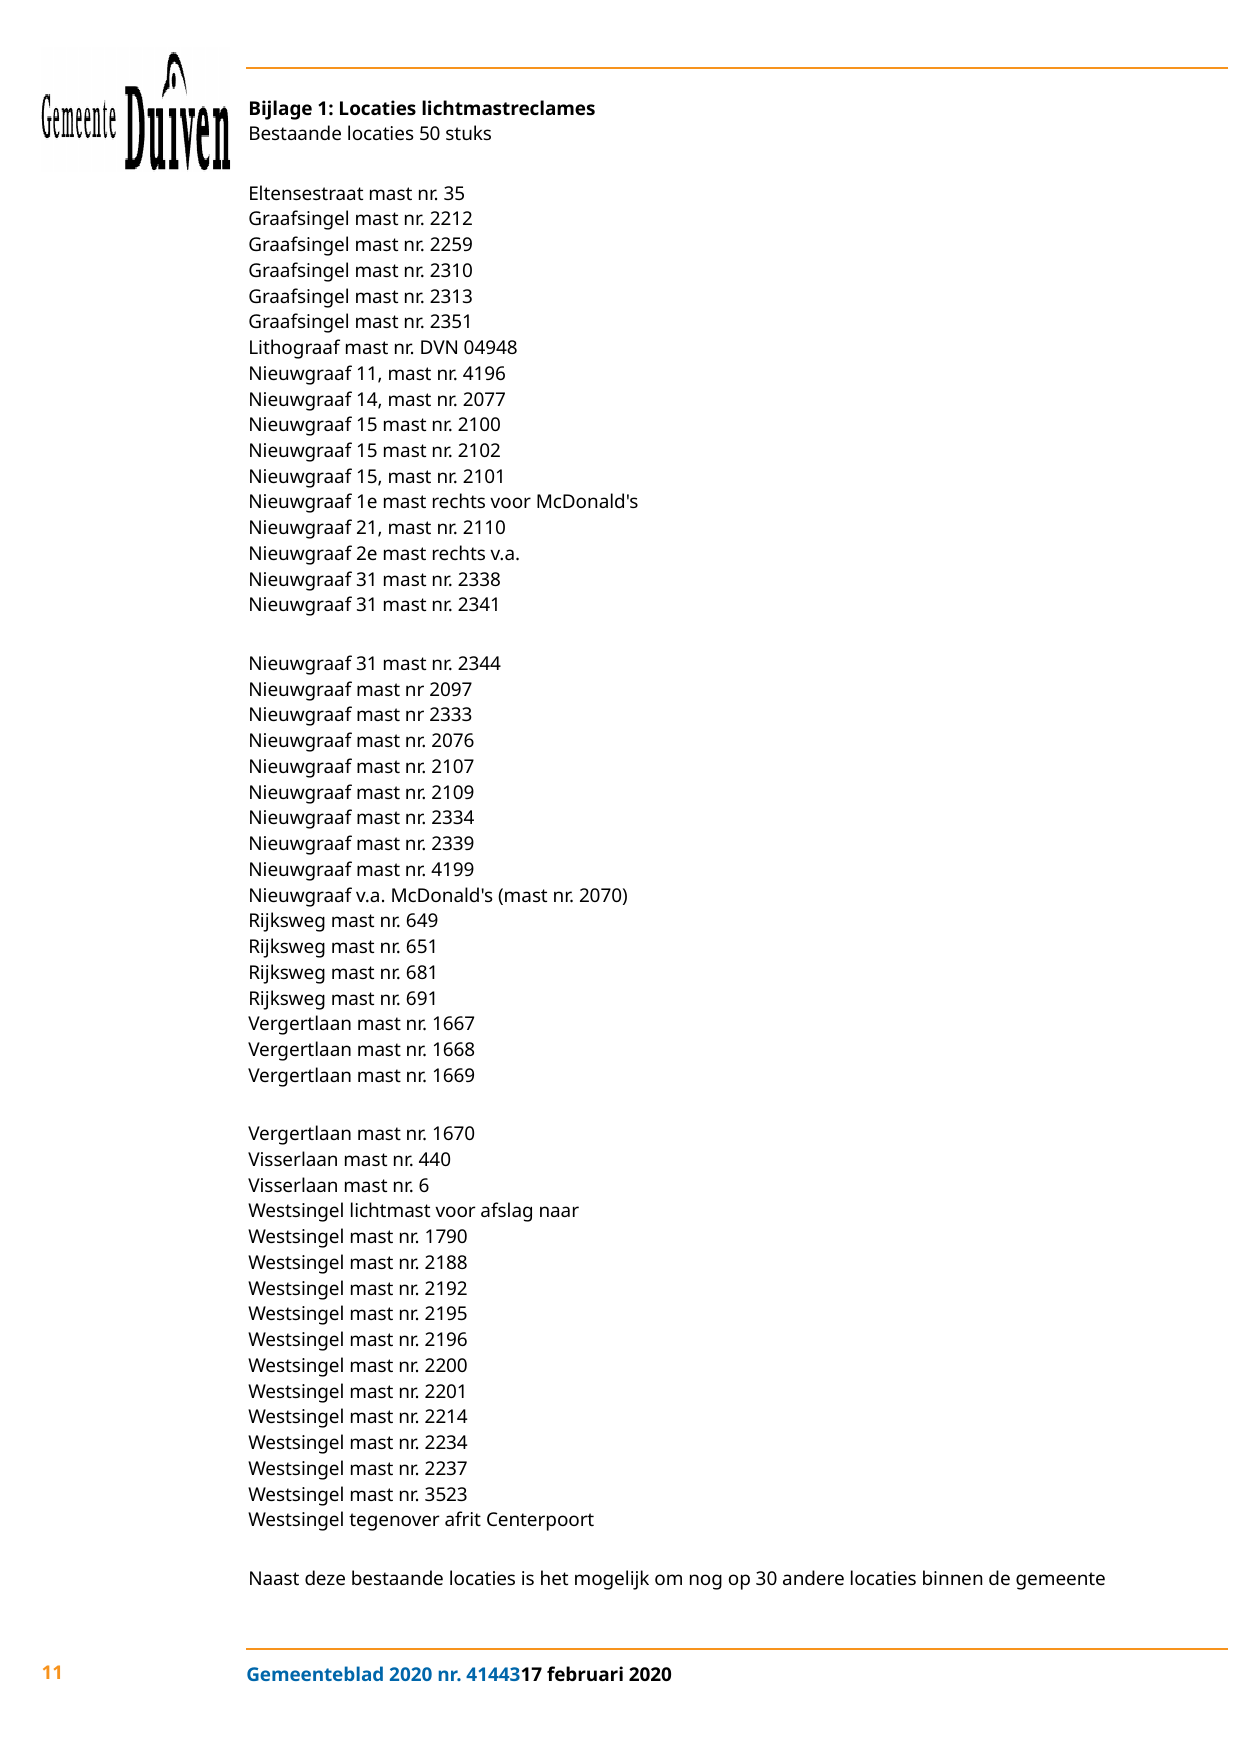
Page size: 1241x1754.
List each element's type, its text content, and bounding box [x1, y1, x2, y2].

table_cell Graafsingel mast nr. 2259 [248, 231, 1152, 257]
table_cell Rijksweg mast nr. 681 [248, 959, 1152, 985]
table_cell Nieuwgraaf 31 mast nr. 2338 [248, 566, 1152, 592]
table_cell Rijksweg mast nr. 651 [248, 933, 1152, 959]
table_cell Westsingel mast nr. 2188 [248, 1249, 1152, 1275]
table_cell Nieuwgraaf 1e mast rechts voor McDonald's [248, 489, 1152, 514]
table_cell Nieuwgraaf 15 mast nr. 2102 [248, 437, 1152, 463]
table_cell Nieuwgraaf mast nr. 2334 [248, 805, 1152, 830]
table_cell Rijksweg mast nr. 649 [248, 908, 1152, 933]
table_cell Westsingel mast nr. 2234 [248, 1429, 1152, 1455]
table_cell Lithograaf mast nr. DVN 04948 [248, 334, 1152, 360]
table_cell Nieuwgraaf mast nr. 2339 [248, 830, 1152, 856]
table_cell Westsingel mast nr. 2201 [248, 1378, 1152, 1403]
text Bestaande locaties 50 stuks [248, 121, 1152, 146]
table_cell Nieuwgraaf 11, mast nr. 4196 [248, 360, 1152, 386]
table_cell Nieuwgraaf 14, mast nr. 2077 [248, 386, 1152, 411]
picture [41, 47, 231, 172]
table_cell Westsingel lichtmast voor afslag naar [248, 1198, 1152, 1223]
table_cell Graafsingel mast nr. 2351 [248, 309, 1152, 334]
table_cell Nieuwgraaf v.a. McDonald's (mast nr. 2070) [248, 882, 1152, 907]
table_header Eltensestraat mast nr. 35 [248, 180, 1152, 206]
table_cell Nieuwgraaf 15, mast nr. 2101 [248, 463, 1152, 489]
table_cell Nieuwgraaf mast nr 2097 [248, 676, 1152, 702]
table_cell Westsingel mast nr. 2214 [248, 1404, 1152, 1429]
table_cell Westsingel mast nr. 2200 [248, 1352, 1152, 1378]
table_cell Nieuwgraaf 2e mast rechts v.a. [248, 540, 1152, 566]
table_cell Westsingel mast nr. 1790 [248, 1224, 1152, 1249]
text Bijlage 1: Locaties lichtmastreclames [248, 95, 1152, 121]
table_cell Visserlaan mast nr. 6 [248, 1172, 1152, 1198]
table_header Nieuwgraaf 31 mast nr. 2344 [248, 650, 1152, 676]
table_cell Nieuwgraaf mast nr 2333 [248, 702, 1152, 727]
table_cell Nieuwgraaf mast nr. 2076 [248, 728, 1152, 753]
table_cell Vergertlaan mast nr. 1667 [248, 1010, 1152, 1036]
table_cell Vergertlaan mast nr. 1668 [248, 1036, 1152, 1062]
table_cell Vergertlaan mast nr. 1669 [248, 1062, 1152, 1088]
table_cell Graafsingel mast nr. 2313 [248, 283, 1152, 308]
table_cell Nieuwgraaf 31 mast nr. 2341 [248, 592, 1152, 617]
table_cell Nieuwgraaf mast nr. 4199 [248, 856, 1152, 882]
table_cell Westsingel mast nr. 2237 [248, 1455, 1152, 1481]
table_cell Nieuwgraaf 15 mast nr. 2100 [248, 411, 1152, 437]
table_cell Graafsingel mast nr. 2212 [248, 206, 1152, 231]
table_header Vergertlaan mast nr. 1670 [248, 1121, 1152, 1146]
table_cell Westsingel mast nr. 2192 [248, 1275, 1152, 1301]
table_cell Westsingel tegenover afrit Centerpoort [248, 1506, 1152, 1532]
table_cell Nieuwgraaf mast nr. 2107 [248, 753, 1152, 779]
table_cell Nieuwgraaf 21, mast nr. 2110 [248, 514, 1152, 540]
table_cell Graafsingel mast nr. 2310 [248, 257, 1152, 283]
text Naast deze bestaande locaties is het mogelijk om nog op 30 andere locaties binnen de gemeente [248, 1565, 1152, 1591]
table_cell Westsingel mast nr. 3523 [248, 1481, 1152, 1506]
table_cell Nieuwgraaf mast nr. 2109 [248, 779, 1152, 804]
table_cell Rijksweg mast nr. 691 [248, 985, 1152, 1010]
table_cell Westsingel mast nr. 2196 [248, 1326, 1152, 1352]
table_cell Visserlaan mast nr. 440 [248, 1146, 1152, 1172]
table_cell Westsingel mast nr. 2195 [248, 1301, 1152, 1326]
